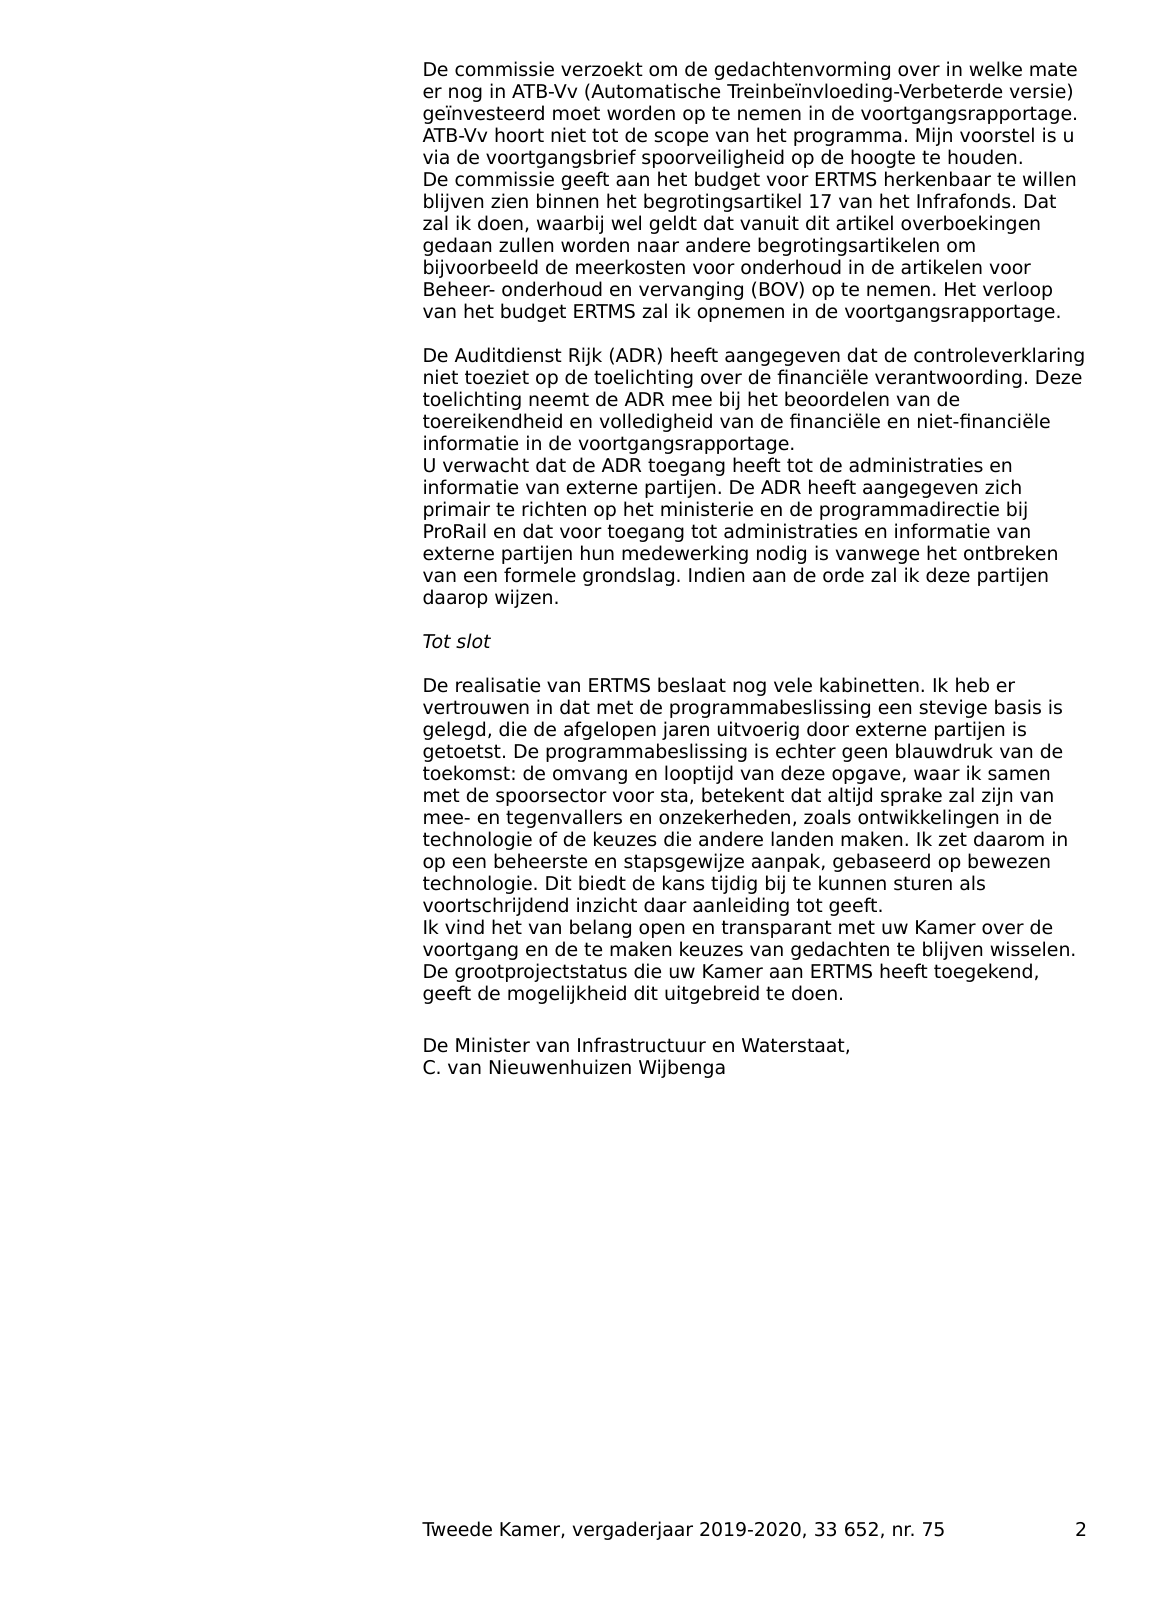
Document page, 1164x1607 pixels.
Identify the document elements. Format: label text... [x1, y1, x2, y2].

text U verwacht dat de ADR toegang heeft tot de administraties en informatie van externe partijen. De ADR heeft aangegeven zich primair te richten op het ministerie en de programmadirectie bij ProRail en dat voor toegang tot administraties en informatie van externe partijen hun medewerking nodig is vanwege het ontbreken van een formele grondslag. Indien aan de orde zal ik deze partijen daarop wijzen. [422, 455, 1087, 609]
text De commissie verzoekt om de gedachtenvorming over in welke mate er nog in ATB-Vv (Automatische Treinbeïnvloeding-Verbeterde versie) geïnvesteerd moet worden op te nemen in de voortgangsrapportage. ATB-Vv hoort niet tot de scope van het programma. Mijn voorstel is u via de voortgangsbrief spoorveiligheid op de hoogte te houden. [422, 59, 1087, 169]
text De Auditdienst Rijk (ADR) heeft aangegeven dat de controleverklaring niet toeziet op de toelichting over de financiële verantwoording. Deze toelichting neemt de ADR mee bij het beoordelen van de toereikendheid en volledigheid van de financiële en niet-financiële informatie in de voortgangsrapportage. [422, 345, 1087, 455]
text De commissie geeft aan het budget voor ERTMS herkenbaar te willen blijven zien binnen het begrotingsartikel 17 van het Infrafonds. Dat zal ik doen, waarbij wel geldt dat vanuit dit artikel overboekingen gedaan zullen worden naar andere begrotingsartikelen om bijvoorbeeld de meerkosten voor onderhoud in de artikelen voor Beheer- onderhoud en vervanging (BOV) op te nemen. Het verloop van het budget ERTMS zal ik opnemen in de voortgangsrapportage. [422, 169, 1087, 323]
text De Minister van Infrastructuur en Waterstaat, C. van Nieuwenhuizen Wijbenga [422, 1035, 1087, 1079]
subtitle Tot slot [422, 631, 1087, 653]
text Ik vind het van belang open en transparant met uw Kamer over de voortgang en de te maken keuzes van gedachten te blijven wisselen. De grootprojectstatus die uw Kamer aan ERTMS heeft toegekend, geeft de mogelijkheid dit uitgebreid te doen. [422, 917, 1087, 1005]
text De realisatie van ERTMS beslaat nog vele kabinetten. Ik heb er vertrouwen in dat met de programmabeslissing een stevige basis is gelegd, die de afgelopen jaren uitvoerig door externe partijen is getoetst. De programmabeslissing is echter geen blauwdruk van de toekomst: de omvang en looptijd van deze opgave, waar ik samen met de spoorsector voor sta, betekent dat altijd sprake zal zijn van mee- en tegenvallers en onzekerheden, zoals ontwikkelingen in de technologie of de keuzes die andere landen maken. Ik zet daarom in op een beheerste en stapsgewijze aanpak, gebaseerd op bewezen technologie. Dit biedt de kans tijdig bij te kunnen sturen als voortschrijdend inzicht daar aanleiding tot geeft. [422, 675, 1087, 917]
